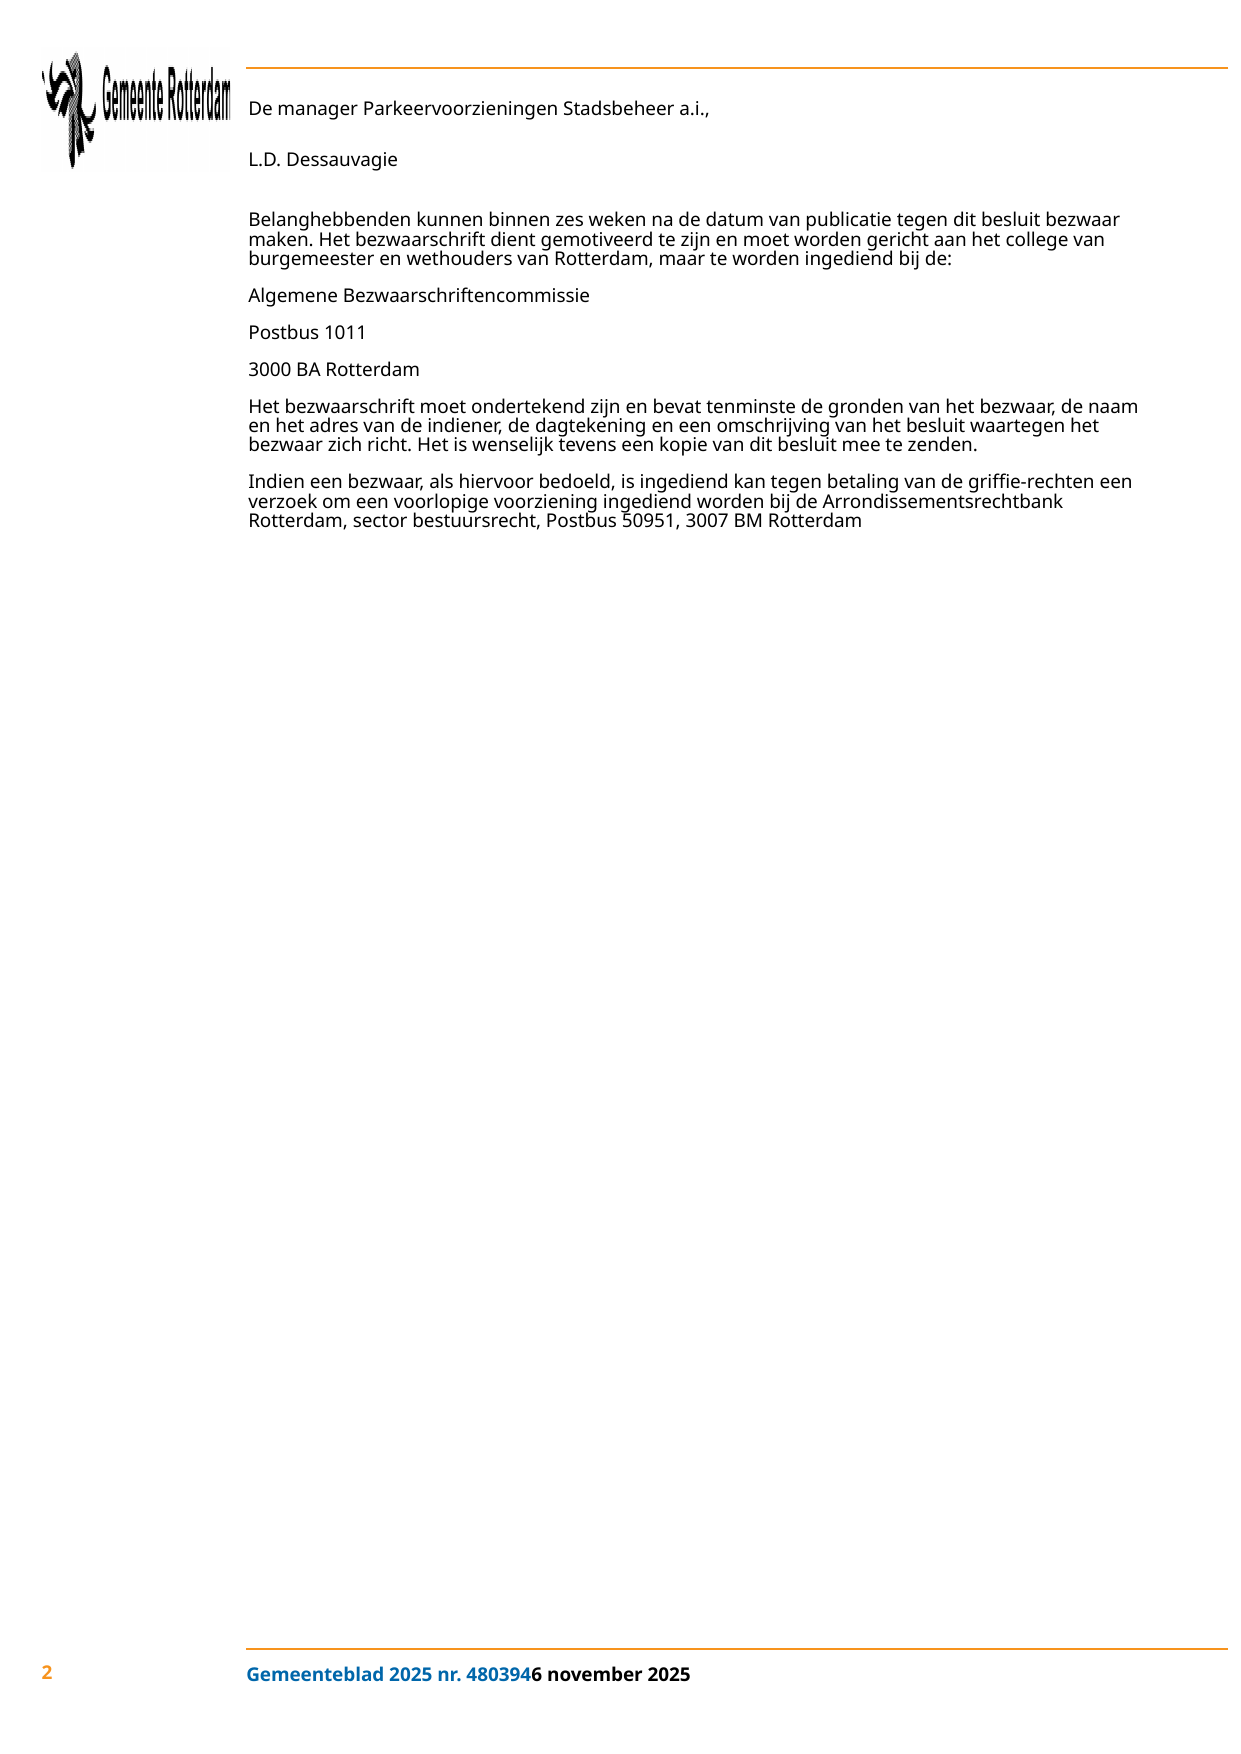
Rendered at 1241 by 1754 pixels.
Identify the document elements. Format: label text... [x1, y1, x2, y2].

text Postbus 1011 [248, 324, 1152, 343]
text Het bezwaarschrift moet ondertekend zijn en bevat tenminste de gronden van het bezwaar, de naam en het adres van de indiener, de dagtekening en een omschrijving van het besluit waartegen het bezwaar zich richt. Het is wenselijk tevens een kopie van dit besluit mee te zenden. [248, 398, 1152, 456]
text L.D. Dessauvagie [248, 146, 1152, 172]
text Indien een bezwaar, als hiervoor bedoeld, is ingediend kan tegen betaling van de griffie-rechten een verzoek om een voorlopige voorziening ingediend worden bij de Arrondissementsrechtbank Rotterdam, sector bestuursrecht, Postbus 50951, 3007 BM Rotterdam [248, 473, 1152, 531]
text Algemene Bezwaarschriftencommissie [248, 287, 1152, 306]
picture [41, 47, 231, 172]
text Belanghebbenden kunnen binnen zes weken na de datum van publicatie tegen dit besluit bezwaar maken. Het bezwaarschrift dient gemotiveerd te zijn en moet worden gericht aan het college van burgemeester en wethouders van Rotterdam, maar te worden ingediend bij de: [248, 211, 1152, 269]
text 3000 BA Rotterdam [248, 361, 1152, 380]
text De manager Parkeervoorzieningen Stadsbeheer a.i., [248, 95, 1152, 121]
